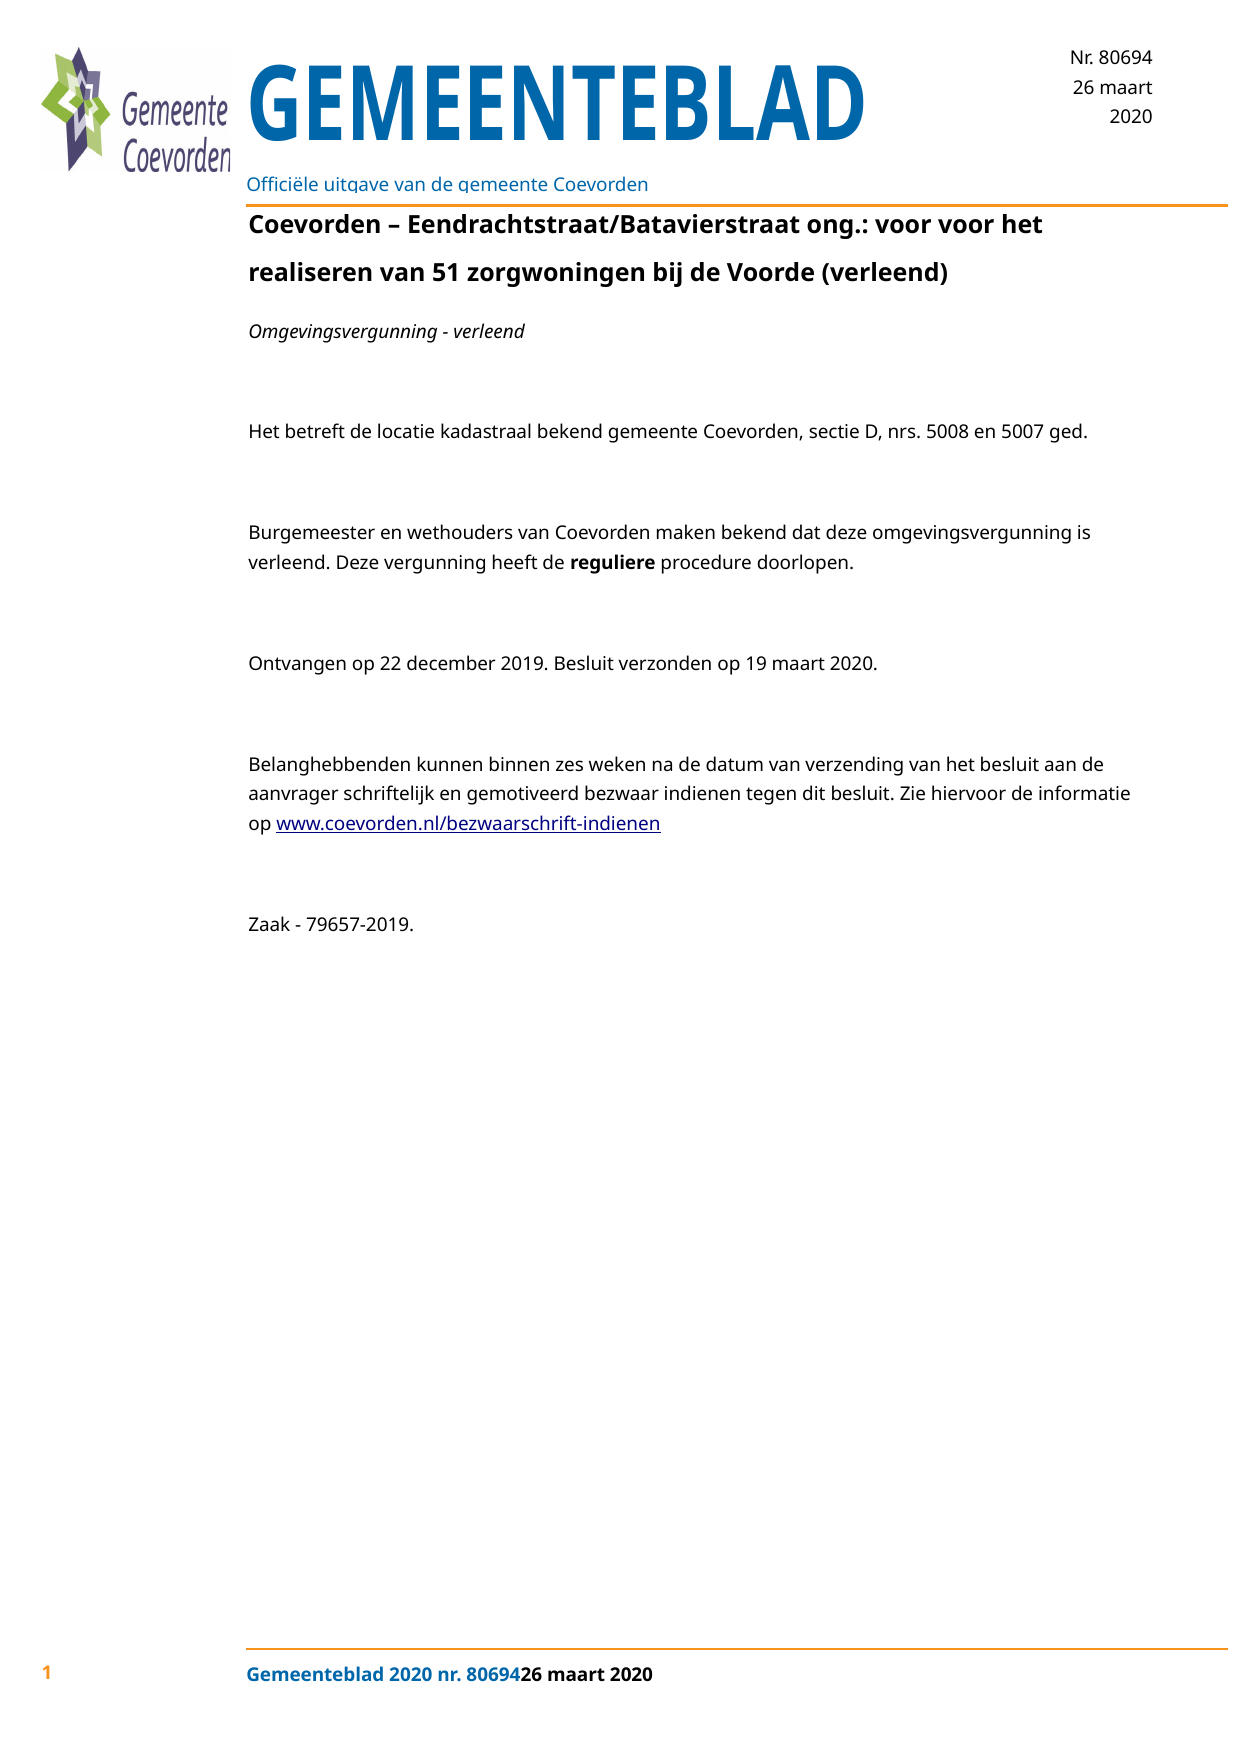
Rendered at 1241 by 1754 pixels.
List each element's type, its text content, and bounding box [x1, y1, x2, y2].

text Burgemeester en wethouders van Coevorden maken bekend dat deze omgevingsvergunning is verleend. Deze vergunning heeft de reguliere procedure doorlopen. [248, 519, 1152, 575]
text Ontvangen op 22 december 2019. Besluit verzonden op 19 maart 2020. [248, 650, 1152, 676]
text Belanghebbenden kunnen binnen zes weken na de datum van verzending van het besluit aan de aanvrager schriftelijk en gemotiveerd bezwaar indienen tegen dit besluit. Zie hiervoor de informatie op www.coevorden.nl/bezwaarschrift-indienen [248, 751, 1152, 836]
picture [41, 47, 231, 172]
text Omgevingsvergunning - verleend [248, 318, 1152, 344]
text Het betreft de locatie kadastraal bekend gemeente Coevorden, sectie D, nrs. 5008 en 5007 ged. [248, 419, 1152, 444]
text Zaak - 79657-2019. [248, 911, 1152, 937]
text Coevorden – Eendrachtstraat/Batavierstraat ong.: voor voor het realiseren van 51 zorgwoningen bij de Voorde (verleend) [248, 207, 1152, 288]
